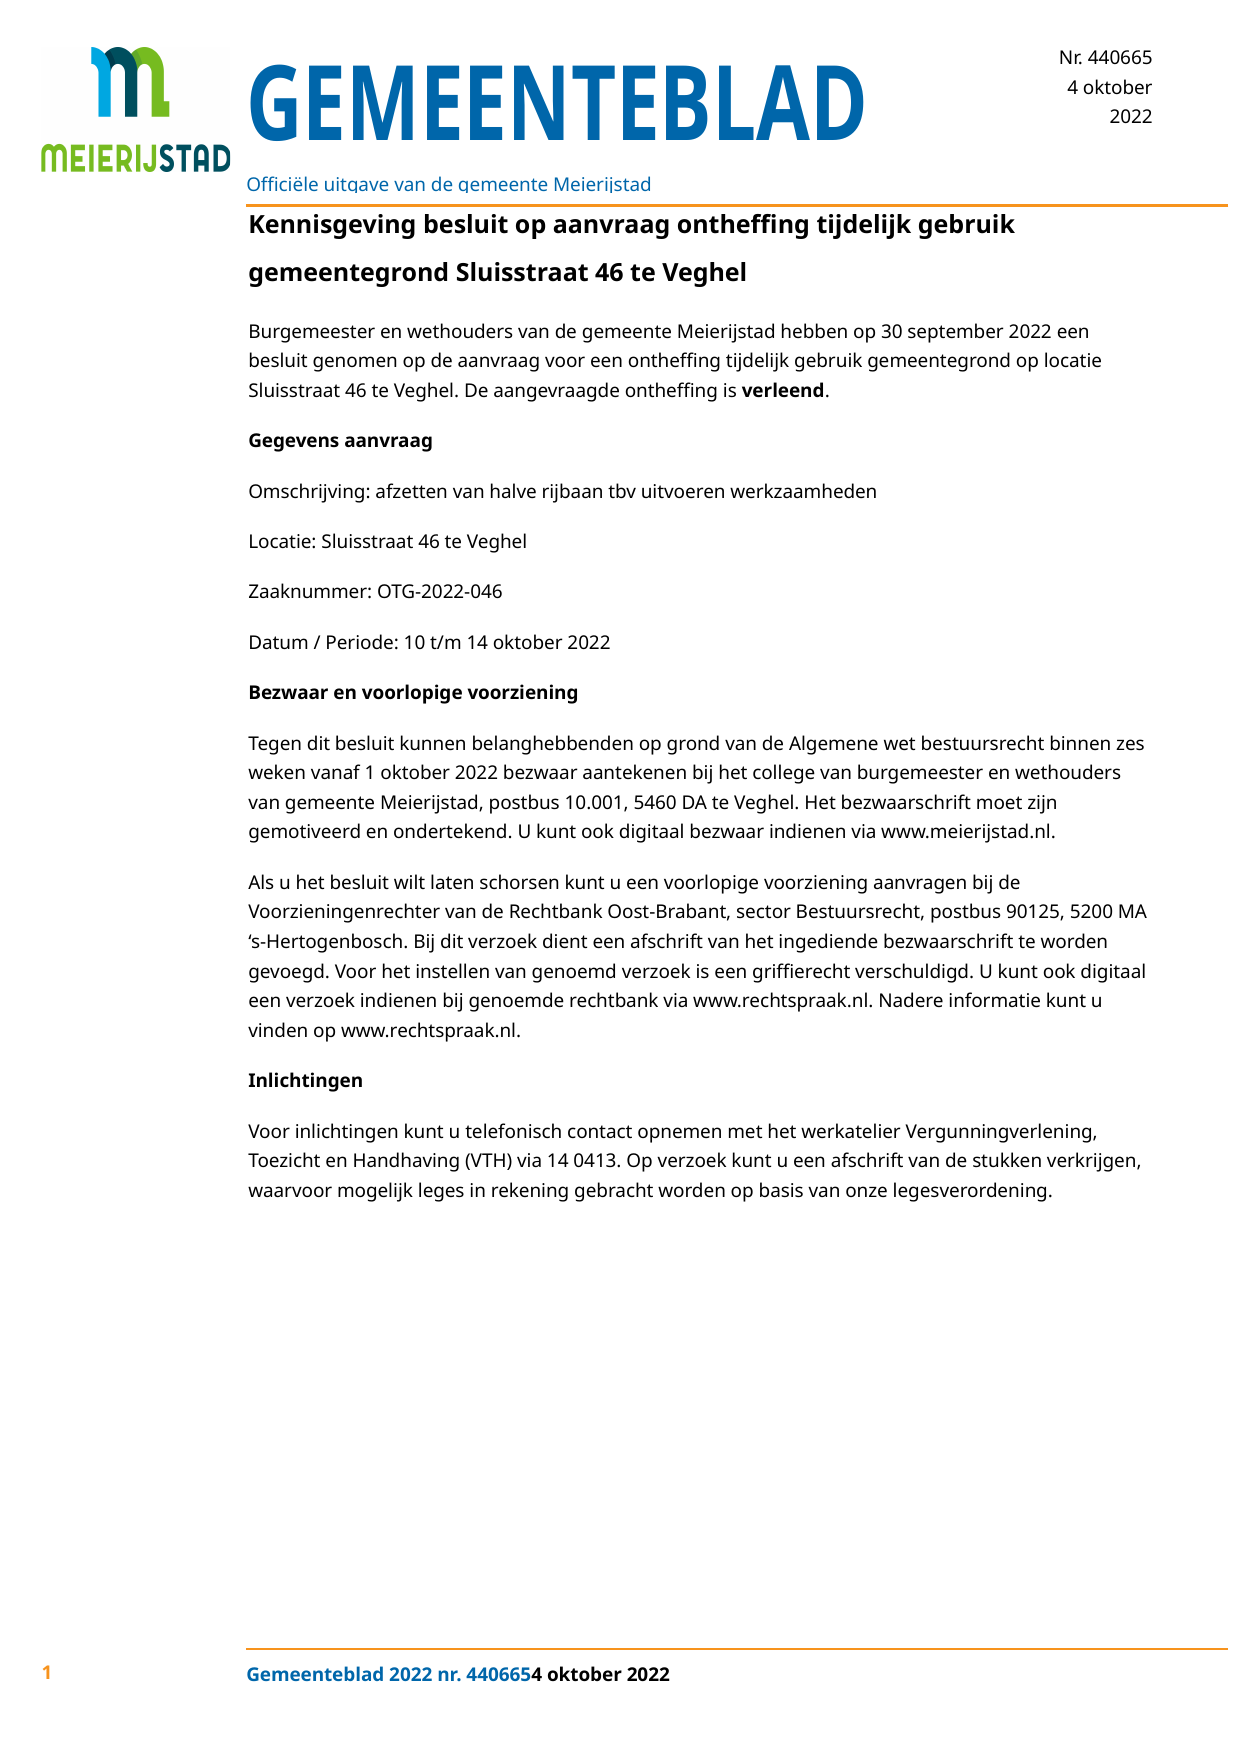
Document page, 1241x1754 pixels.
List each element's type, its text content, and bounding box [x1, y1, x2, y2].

text Zaaknummer: OTG-2022-046 [248, 579, 1152, 604]
text Datum / Periode: 10 t/m 14 oktober 2022 [248, 629, 1152, 655]
text Burgemeester en wethouders van de gemeente Meierijstad hebben op 30 september 2022 een besluit genomen op de aanvraag voor een ontheffing tijdelijk gebruik gemeentegrond op locatie Sluisstraat 46 te Veghel. De aangevraagde ontheffing is verleend. [248, 318, 1152, 403]
text Omschrijving: afzetten van halve rijbaan tbv uitvoeren werkzaamheden [248, 478, 1152, 504]
picture [41, 47, 231, 172]
text Voor inlichtingen kunt u telefonisch contact opnemen met het werkatelier Vergunningverlening, Toezicht en Handhaving (VTH) via 14 0413. Op verzoek kunt u een afschrift van de stukken verkrijgen, waarvoor mogelijk leges in rekening gebracht worden op basis van onze legesverordening. [248, 1118, 1152, 1203]
text Kennisgeving besluit op aanvraag ontheffing tijdelijk gebruik gemeentegrond Sluisstraat 46 te Veghel [248, 207, 1152, 288]
text Tegen dit besluit kunnen belanghebbenden op grond van de Algemene wet bestuursrecht binnen zes weken vanaf 1 oktober 2022 bezwaar aantekenen bij het college van burgemeester en wethouders van gemeente Meierijstad, postbus 10.001, 5460 DA te Veghel. Het bezwaarschrift moet zijn gemotiveerd en ondertekend. U kunt ook digitaal bezwaar indienen via www.meierijstad.nl. [248, 730, 1152, 844]
text Locatie: Sluisstraat 46 te Veghel [248, 528, 1152, 554]
text Gegevens aanvraag [248, 427, 1152, 453]
text Als u het besluit wilt laten schorsen kunt u een voorlopige voorziening aanvragen bij de Voorzieningenrechter van de Rechtbank Oost-Brabant, sector Bestuursrecht, postbus 90125, 5200 MA ‘s-Hertogenbosch. Bij dit verzoek dient een afschrift van het ingediende bezwaarschrift te worden gevoegd. Voor het instellen van genoemd verzoek is een griffierecht verschuldigd. U kunt ook digitaal een verzoek indienen bij genoemde rechtbank via www.rechtspraak.nl. Nadere informatie kunt u vinden op www.rechtspraak.nl. [248, 869, 1152, 1043]
text Bezwaar en voorlopige voorziening [248, 679, 1152, 705]
text Inlichtingen [248, 1067, 1152, 1093]
